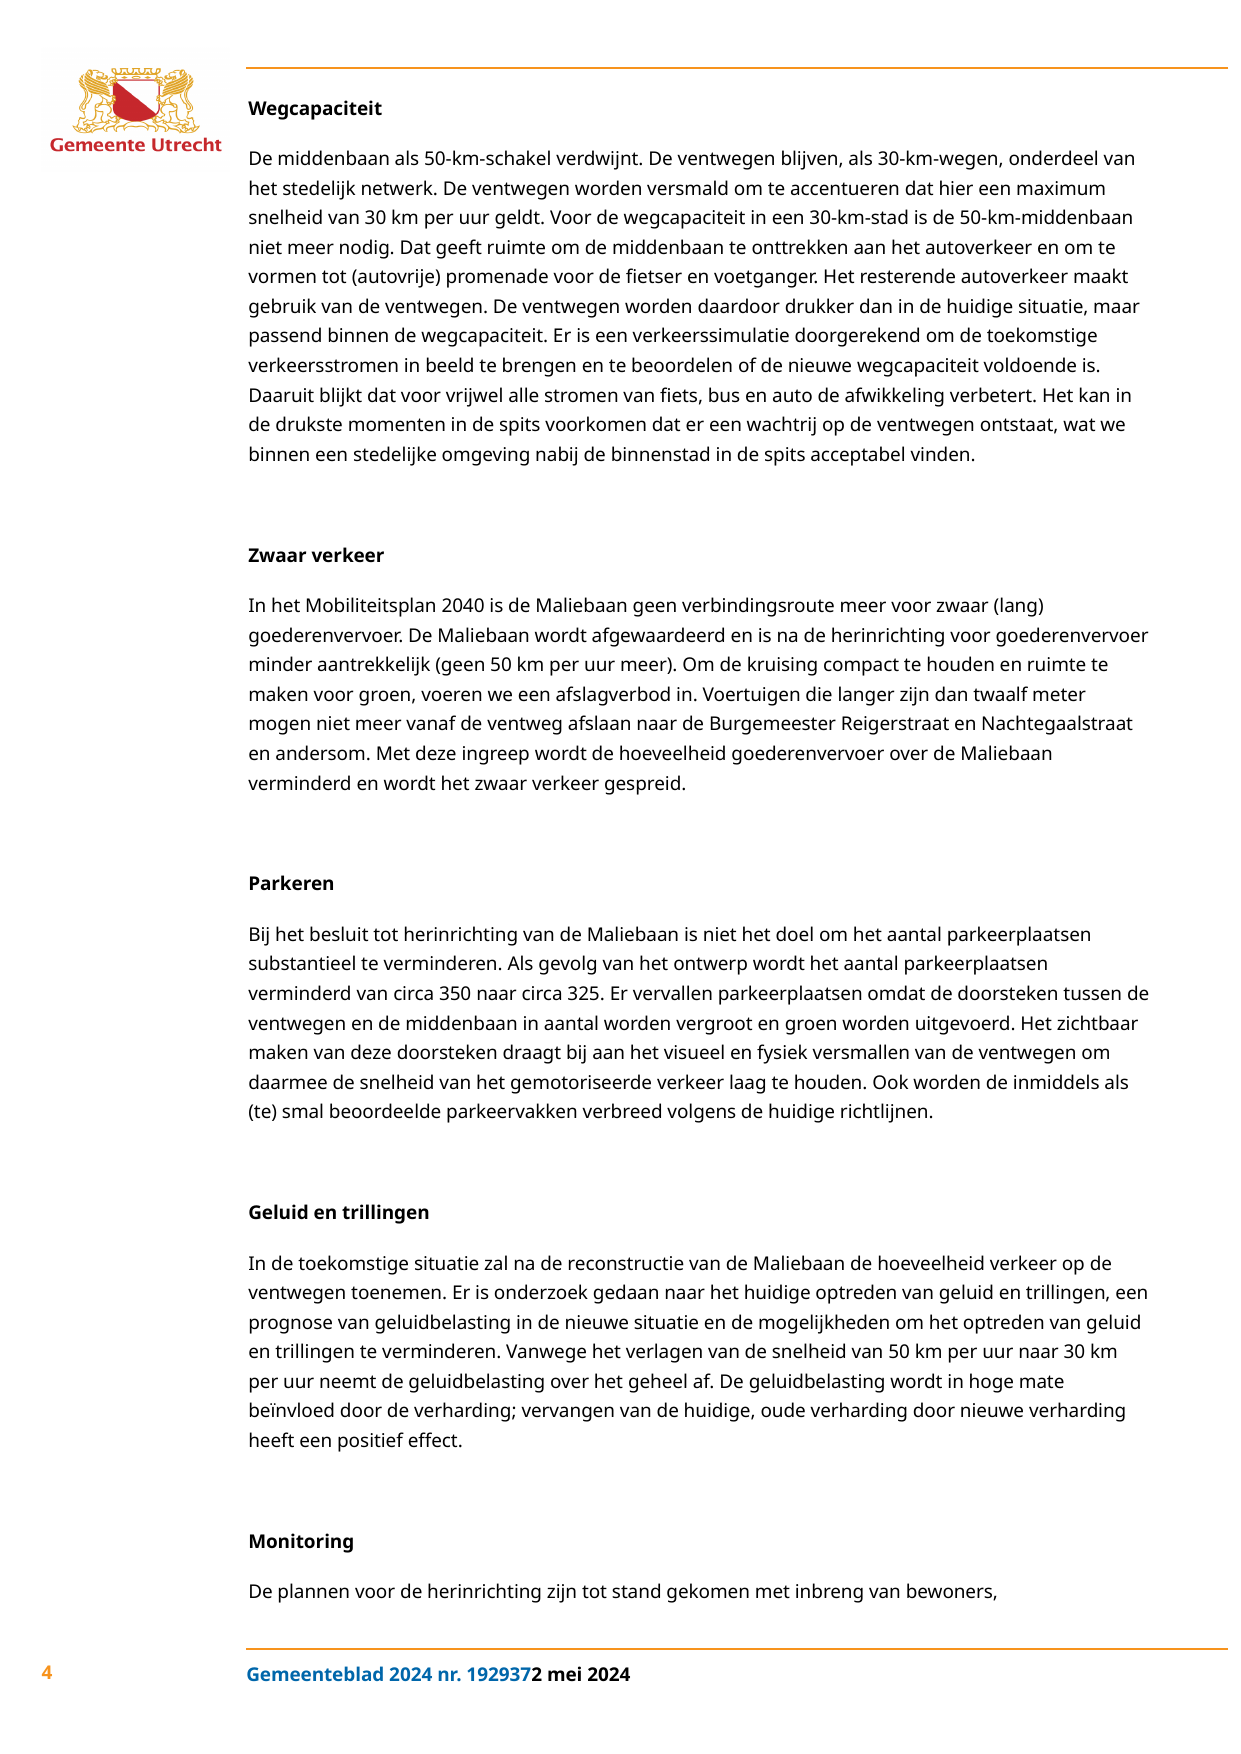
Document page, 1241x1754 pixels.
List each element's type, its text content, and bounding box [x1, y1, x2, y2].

text In de toekomstige situatie zal na de reconstructie van de Maliebaan de hoeveelheid verkeer op de ventwegen toenemen. Er is onderzoek gedaan naar het huidige optreden van geluid en trillingen, een prognose van geluidbelasting in de nieuwe situatie en de mogelijkheden om het optreden van geluid en trillingen te verminderen. Vanwege het verlagen van de snelheid van 50 km per uur naar 30 km per uur neemt de geluidbelasting over het geheel af. De geluidbelasting wordt in hoge mate beïnvloed door de verharding; vervangen van de huidige, oude verharding door nieuwe verharding heeft een positief effect. [248, 1250, 1152, 1453]
text Geluid en trillingen [248, 1199, 1152, 1225]
text Parkeren [248, 871, 1152, 896]
text De middenbaan als 50-km-schakel verdwijnt. De ventwegen blijven, als 30-km-wegen, onderdeel van het stedelijk netwerk. De ventwegen worden versmald om te accentueren dat hier een maximum snelheid van 30 km per uur geldt. Voor de wegcapaciteit in een 30-km-stad is de 50-km-middenbaan niet meer nodig. Dat geeft ruimte om de middenbaan te onttrekken aan het autoverkeer en om te vormen tot (autovrije) promenade voor de fietser en voetganger. Het resterende autoverkeer maakt gebruik van de ventwegen. De ventwegen worden daardoor drukker dan in de huidige situatie, maar passend binnen de wegcapaciteit. Er is een verkeerssimulatie doorgerekend om de toekomstige verkeersstromen in beeld te brengen en te beoordelen of de nieuwe wegcapaciteit voldoende is. Daaruit blijkt dat voor vrijwel alle stromen van fiets, bus en auto de afwikkeling verbetert. Het kan in de drukste momenten in de spits voorkomen dat er een wachtrij op de ventwegen ontstaat, wat we binnen een stedelijke omgeving nabij de binnenstad in de spits acceptabel vinden. [248, 145, 1152, 467]
text Wegcapaciteit [248, 95, 1152, 121]
text De plannen voor de herinrichting zijn tot stand gekomen met inbreng van bewoners, [248, 1578, 1152, 1604]
text In het Mobiliteitsplan 2040 is de Maliebaan geen verbindingsroute meer voor zwaar (lang) goederenvervoer. De Maliebaan wordt afgewaardeerd en is na de herinrichting voor goederenvervoer minder aantrekkelijk (geen 50 km per uur meer). Om de kruising compact te houden en ruimte te maken voor groen, voeren we een afslagverbod in. Voertuigen die langer zijn dan twaalf meter mogen niet meer vanaf de ventweg afslaan naar de Burgemeester Reigerstraat en Nachtegaalstraat en andersom. Met deze ingreep wordt de hoeveelheid goederenvervoer over de Maliebaan verminderd en wordt het zwaar verkeer gespreid. [248, 592, 1152, 796]
text Zwaar verkeer [248, 542, 1152, 568]
text Bij het besluit tot herinrichting van de Maliebaan is niet het doel om het aantal parkeerplaatsen substantieel te verminderen. Als gevolg van het ontwerp wordt het aantal parkeerplaatsen verminderd van circa 350 naar circa 325. Er vervallen parkeerplaatsen omdat de doorsteken tussen de ventwegen en de middenbaan in aantal worden vergroot en groen worden uitgevoerd. Het zichtbaar maken van deze doorsteken draagt bij aan het visueel en fysiek versmallen van de ventwegen om daarmee de snelheid van het gemotoriseerde verkeer laag te houden. Ook worden de inmiddels als (te) smal beoordeelde parkeervakken verbreed volgens de huidige richtlijnen. [248, 921, 1152, 1124]
picture [41, 47, 231, 172]
text Monitoring [248, 1528, 1152, 1554]
